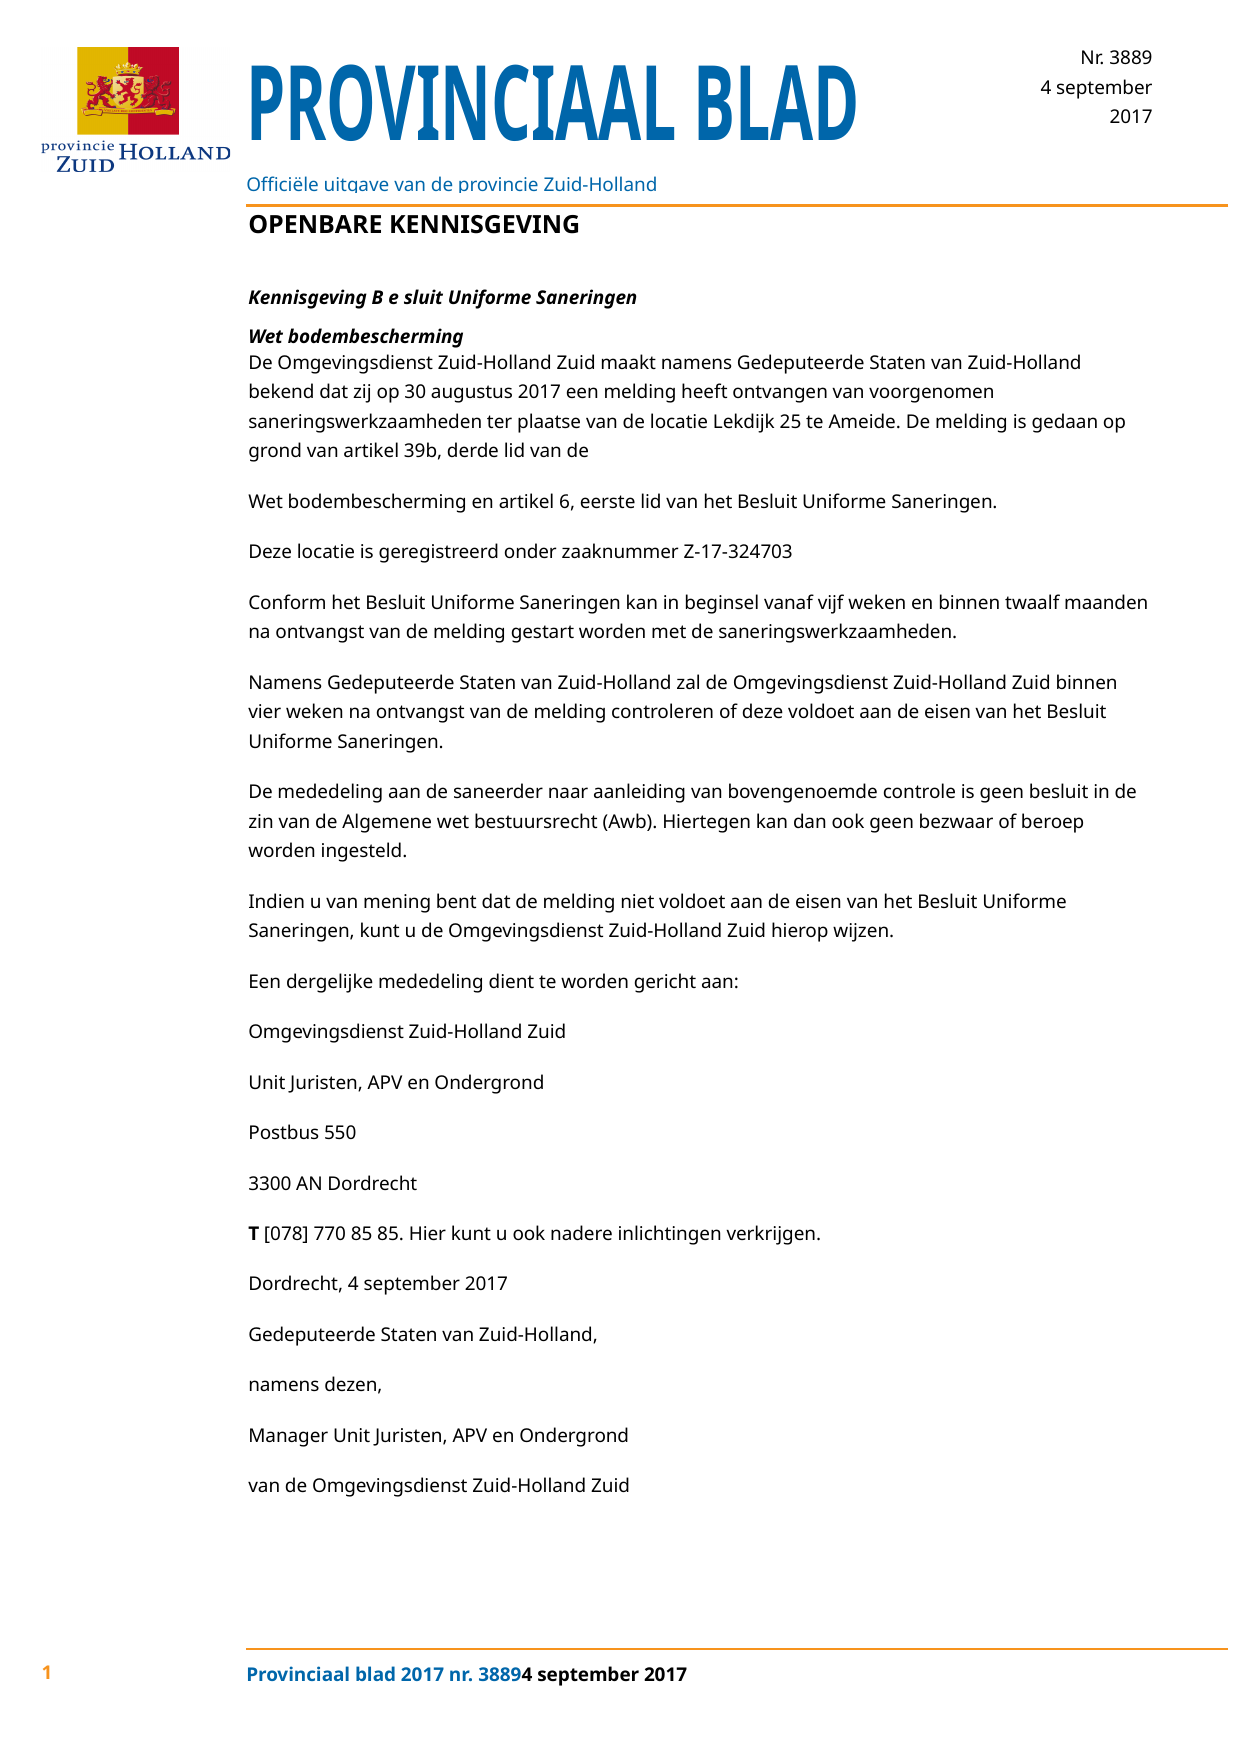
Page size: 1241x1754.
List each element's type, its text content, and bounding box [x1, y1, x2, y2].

text Wet bodembescherming en artikel 6, eerste lid van het Besluit Uniforme Saneringen. [248, 488, 1152, 514]
text 3300 AN Dordrecht [248, 1170, 1152, 1195]
text Wet bodembescherming [248, 323, 1152, 349]
text Namens Gedeputeerde Staten van Zuid-Holland zal de Omgevingsdienst Zuid-Holland Zuid binnen vier weken na ontvangst van de melding controleren of deze voldoet aan de eisen van het Besluit Uniforme Saneringen. [248, 669, 1152, 754]
text Gedeputeerde Staten van Zuid-Holland, [248, 1321, 1152, 1347]
text Een dergelijke mededeling dient te worden gericht aan: [248, 968, 1152, 994]
text Conform het Besluit Uniforme Saneringen kan in beginsel vanaf vijf weken en binnen twaalf maanden na ontvangst van de melding gestart worden met de saneringswerkzaamheden. [248, 589, 1152, 644]
text Deze locatie is geregistreerd onder zaaknummer Z-17-324703 [248, 538, 1152, 564]
text Kennisgeving B e sluit Uniforme Saneringen [248, 284, 1152, 309]
text De mededeling aan de saneerder naar aanleiding van bovengenoemde controle is geen besluit in de zin van de Algemene wet bestuursrecht (Awb). Hiertegen kan dan ook geen bezwaar of beroep worden ingesteld. [248, 778, 1152, 863]
text T [078] 770 85 85. Hier kunt u ook nadere inlichtingen verkrijgen. [248, 1220, 1152, 1246]
text OPENBARE KENNISGEVING [248, 207, 1152, 241]
text Unit Juristen, APV en Ondergrond [248, 1069, 1152, 1094]
text Postbus 550 [248, 1119, 1152, 1145]
text De Omgevingsdienst Zuid-Holland Zuid maakt namens Gedeputeerde Staten van Zuid-Holland bekend dat zij op 30 augustus 2017 een melding heeft ontvangen van voorgenomen saneringswerkzaamheden ter plaatse van de locatie Lekdijk 25 te Ameide. De melding is gedaan op grond van artikel 39b, derde lid van de [248, 349, 1152, 463]
text van de Omgevingsdienst Zuid-Holland Zuid [248, 1472, 1152, 1498]
text Omgevingsdienst Zuid-Holland Zuid [248, 1018, 1152, 1044]
text Manager Unit Juristen, APV en Ondergrond [248, 1422, 1152, 1447]
text namens dezen, [248, 1371, 1152, 1397]
picture [41, 47, 231, 172]
text Indien u van mening bent dat de melding niet voldoet aan de eisen van het Besluit Uniforme Saneringen, kunt u de Omgevingsdienst Zuid-Holland Zuid hierop wijzen. [248, 888, 1152, 943]
text Dordrecht, 4 september 2017 [248, 1271, 1152, 1296]
